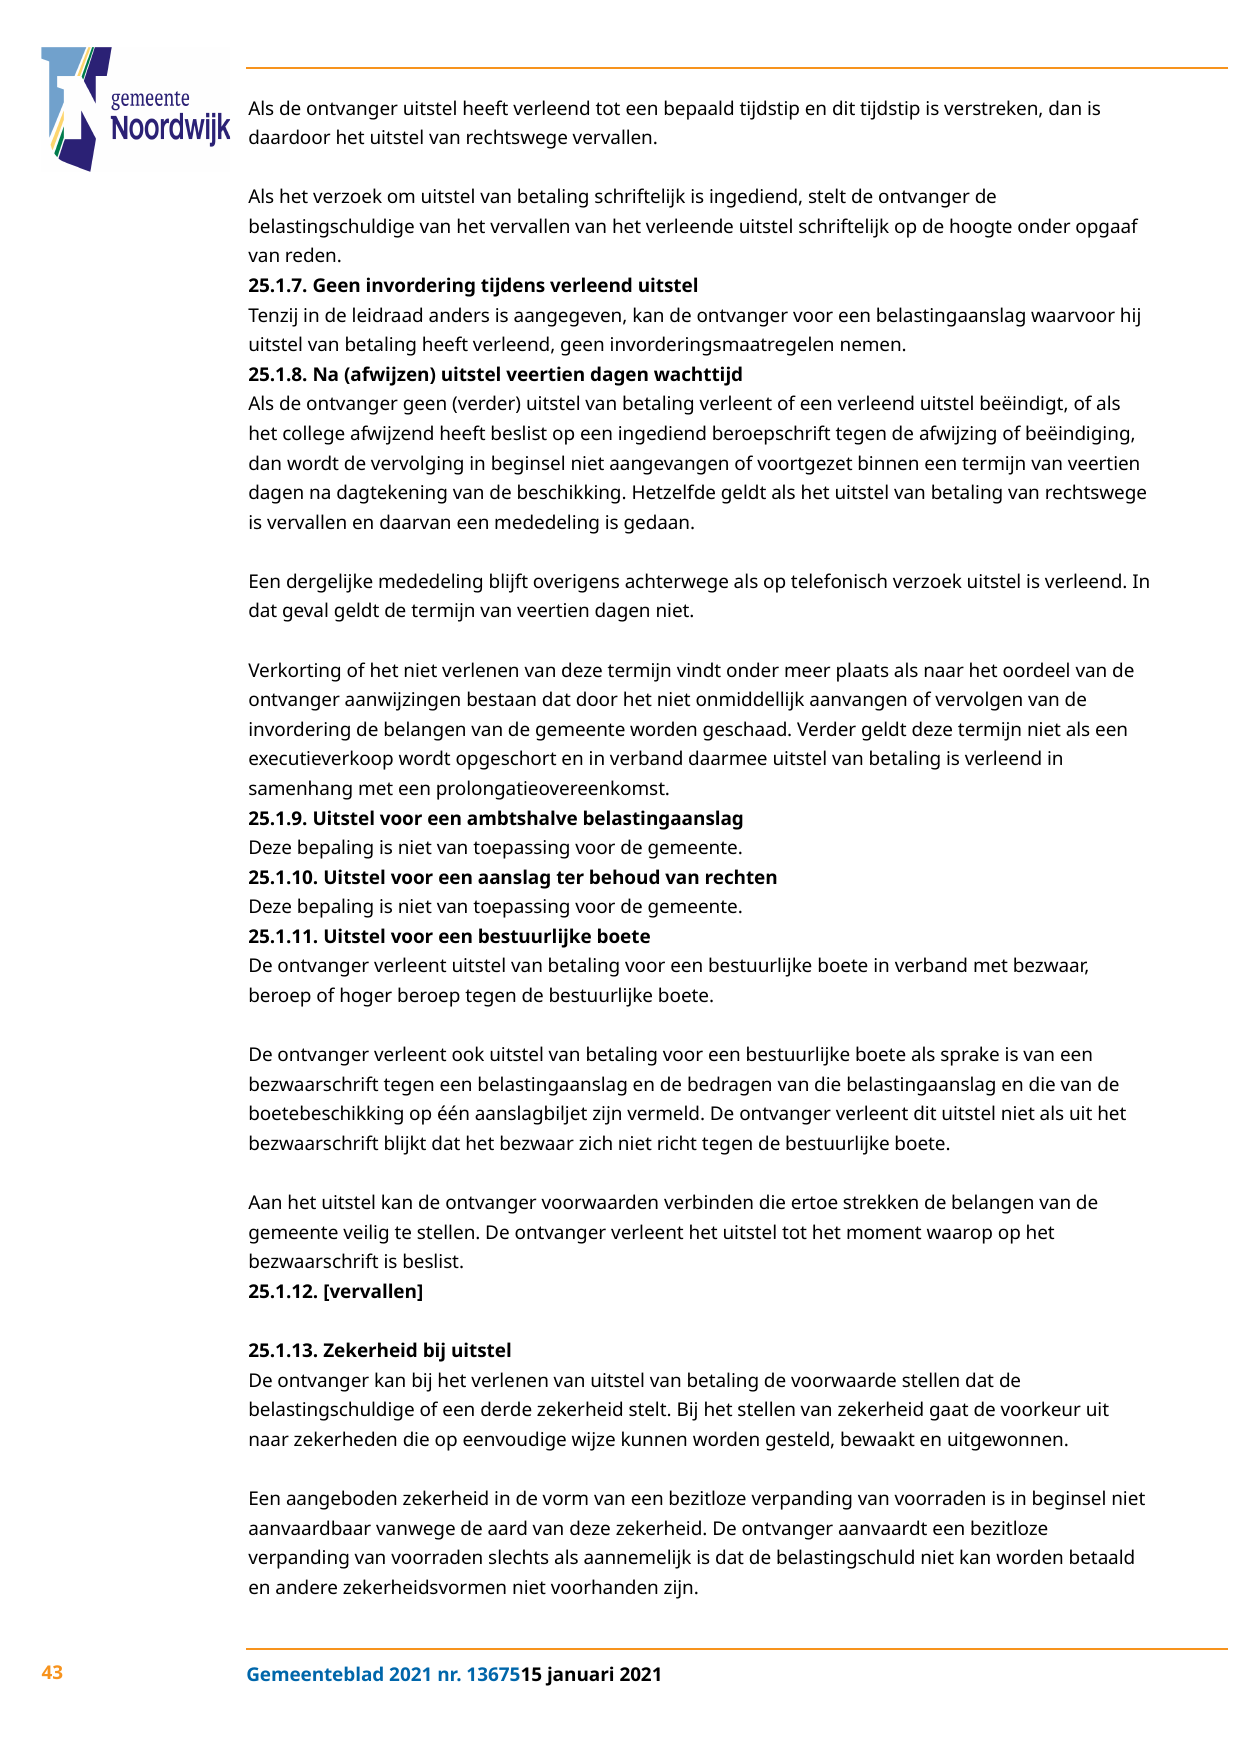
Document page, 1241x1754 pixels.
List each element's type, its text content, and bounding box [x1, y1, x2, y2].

text De ontvanger verleent uitstel van betaling voor een bestuurlijke boete in verband met bezwaar, beroep of hoger beroep tegen de bestuurlijke boete. [248, 953, 1152, 1008]
text 25.1.9. Uitstel voor een ambtshalve belastingaanslag [248, 805, 1152, 831]
text 25.1.10. Uitstel voor een aanslag ter behoud van rechten [248, 864, 1152, 890]
text Als de ontvanger uitstel heeft verleend tot een bepaald tijdstip en dit tijdstip is verstreken, dan is daardoor het uitstel van rechtswege vervallen. [248, 95, 1152, 150]
picture [41, 47, 231, 172]
text 25.1.13. Zekerheid bij uitstel [248, 1337, 1152, 1363]
text 25.1.8. Na (afwijzen) uitstel veertien dagen wachttijd [248, 361, 1152, 387]
text De ontvanger kan bij het verlenen van uitstel van betaling de voorwaarde stellen dat de belastingschuldige of een derde zekerheid stelt. Bij het stellen van zekerheid gaat de voorkeur uit naar zekerheden die op eenvoudige wijze kunnen worden gesteld, bewaakt en uitgewonnen. [248, 1367, 1152, 1452]
text Tenzij in de leidraad anders is aangegeven, kan de ontvanger voor een belastingaanslag waarvoor hij uitstel van betaling heeft verleend, geen invorderingsmaatregelen nemen. [248, 302, 1152, 357]
text De ontvanger verleent ook uitstel van betaling voor een bestuurlijke boete als sprake is van een bezwaarschrift tegen een belastingaanslag en de bedragen van die belastingaanslag en die van de boetebeschikking op één aanslagbiljet zijn vermeld. De ontvanger verleent dit uitstel niet als uit het bezwaarschrift blijkt dat het bezwaar zich niet richt tegen de bestuurlijke boete. [248, 1041, 1152, 1156]
text Verkorting of het niet verlenen van deze termijn vindt onder meer plaats als naar het oordeel van de ontvanger aanwijzingen bestaan dat door het niet onmiddellijk aanvangen of vervolgen van de invordering de belangen van de gemeente worden geschaad. Verder geldt deze termijn niet als een executieverkoop wordt opgeschort en in verband daarmee uitstel van betaling is verleend in samenhang met een prolongatieovereenkomst. [248, 657, 1152, 801]
text 25.1.12. [vervallen] [248, 1278, 1152, 1304]
text Een aangeboden zekerheid in de vorm van een bezitloze verpanding van voorraden is in beginsel niet aanvaardbaar vanwege de aard van deze zekerheid. De ontvanger aanvaardt een bezitloze verpanding van voorraden slechts als aannemelijk is dat de belastingschuld niet kan worden betaald en andere zekerheidsvormen niet voorhanden zijn. [248, 1485, 1152, 1600]
text Deze bepaling is niet van toepassing voor de gemeente. [248, 893, 1152, 919]
text Als de ontvanger geen (verder) uitstel van betaling verleent of een verleend uitstel beëindigt, of als het college afwijzend heeft beslist op een ingediend beroepschrift tegen de afwijzing of beëindiging, dan wordt de vervolging in beginsel niet aangevangen of voortgezet binnen een termijn van veertien dagen na dagtekening van de beschikking. Hetzelfde geldt als het uitstel van betaling van rechtswege is vervallen en daarvan een mededeling is gedaan. [248, 391, 1152, 535]
text Aan het uitstel kan de ontvanger voorwaarden verbinden die ertoe strekken de belangen van de gemeente veilig te stellen. De ontvanger verleent het uitstel tot het moment waarop op het bezwaarschrift is beslist. [248, 1189, 1152, 1274]
text Deze bepaling is niet van toepassing voor de gemeente. [248, 834, 1152, 860]
text 25.1.11. Uitstel voor een bestuurlijke boete [248, 923, 1152, 949]
text Een dergelijke mededeling blijft overigens achterwege als op telefonisch verzoek uitstel is verleend. In dat geval geldt de termijn van veertien dagen niet. [248, 568, 1152, 623]
text Als het verzoek om uitstel van betaling schriftelijk is ingediend, stelt de ontvanger de belastingschuldige van het vervallen van het verleende uitstel schriftelijk op de hoogte onder opgaaf van reden. [248, 183, 1152, 268]
text 25.1.7. Geen invordering tijdens verleend uitstel [248, 272, 1152, 298]
